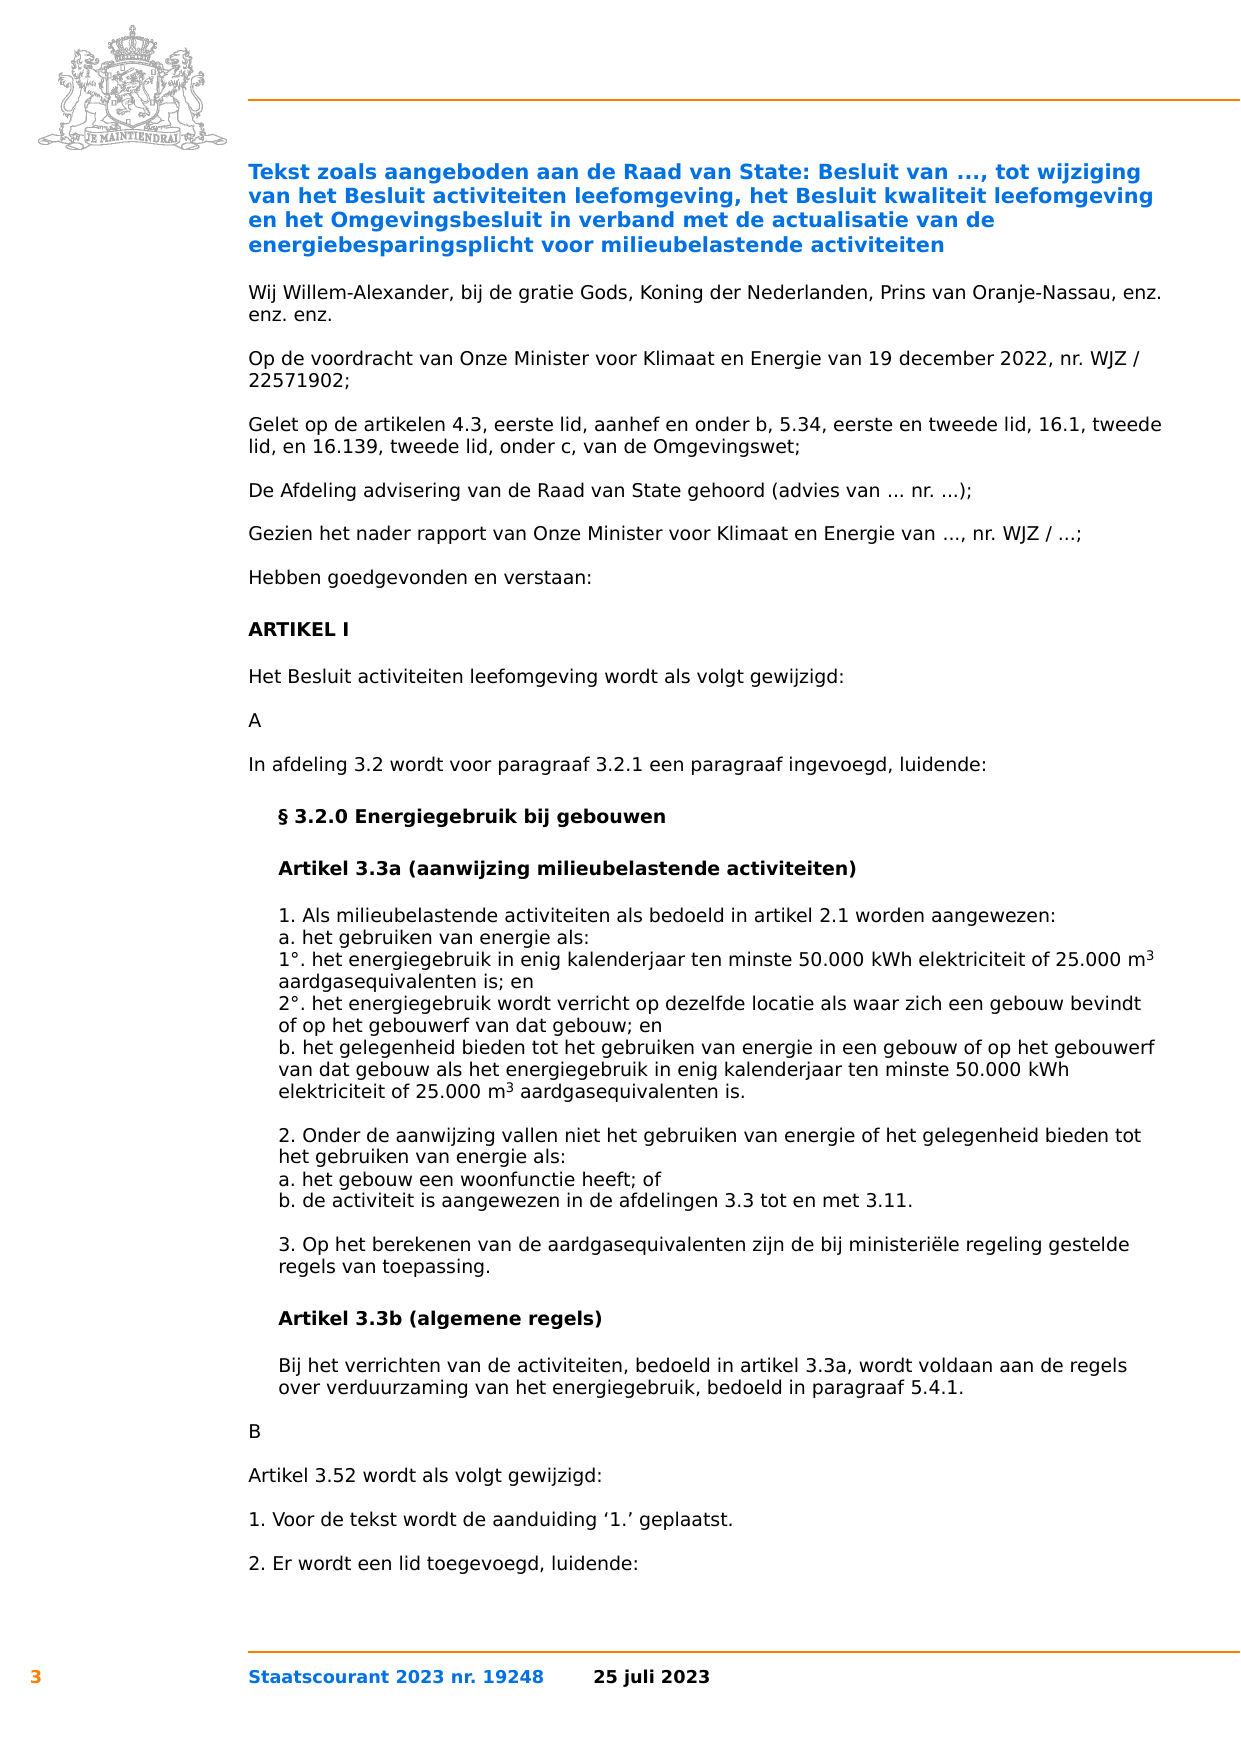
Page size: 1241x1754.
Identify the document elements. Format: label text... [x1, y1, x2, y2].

subtitle Tekst zoals aangeboden aan de Raad van State: Besluit van ..., tot wijziging van het Besluit activiteiten leefomgeving, het Besluit kwaliteit leefomgeving en het Omgevingsbesluit in verband met de actualisatie van de energiebesparingsplicht voor milieubelastende activiteiten [248, 160, 1163, 257]
text Bij het verrichten van de activiteiten, bedoeld in artikel 3.3a, wordt voldaan aan de regels over verduurzaming van het energiegebruik, bedoeld in paragraaf 5.4.1. [278, 1355, 1163, 1399]
text Artikel 3.52 wordt als volgt gewijzigd: [248, 1465, 1163, 1487]
text b. de activiteit is aangewezen in de afdelingen 3.3 tot en met 3.11. [278, 1190, 1163, 1212]
text Het Besluit activiteiten leefomgeving wordt als volgt gewijzigd: [248, 666, 1163, 688]
picture [38, 25, 227, 150]
text 1°. het energiegebruik in enig kalenderjaar ten minste 50.000 kWh elektriciteit of 25.000 m3 aardgasequivalenten is; en [278, 949, 1163, 993]
subtitle ARTIKEL I [248, 619, 1163, 641]
subtitle Artikel 3.3a (aanwijzing milieubelastende activiteiten) [278, 858, 1163, 880]
text 1. Voor de tekst wordt de aanduiding ‘1.’ geplaatst. [248, 1509, 1163, 1531]
text 2°. het energiegebruik wordt verricht op dezelfde locatie als waar zich een gebouw bevindt of op het gebouwerf van dat gebouw; en [278, 993, 1163, 1037]
text Hebben goedgevonden en verstaan: [248, 567, 1163, 589]
text B [248, 1421, 1163, 1443]
text a. het gebruiken van energie als: [278, 927, 1163, 949]
text 3. Op het berekenen van de aardgasequivalenten zijn de bij ministeriële regeling gestelde regels van toepassing. [278, 1234, 1163, 1278]
text De Afdeling advisering van de Raad van State gehoord (advies van ... nr. ...); [248, 479, 1163, 501]
text 1. Als milieubelastende activiteiten als bedoeld in artikel 2.1 worden aangewezen: [278, 905, 1163, 927]
text Op de voordracht van Onze Minister voor Klimaat en Energie van 19 december 2022, nr. WJZ / 22571902; [248, 348, 1163, 392]
text Gezien het nader rapport van Onze Minister voor Klimaat en Energie van ..., nr. WJZ / ...; [248, 523, 1163, 545]
subtitle Artikel 3.3b (algemene regels) [278, 1308, 1163, 1330]
text b. het gelegenheid bieden tot het gebruiken van energie in een gebouw of op het gebouwerf van dat gebouw als het energiegebruik in enig kalenderjaar ten minste 50.000 kWh elektriciteit of 25.000 m3 aardgasequivalenten is. [278, 1037, 1163, 1103]
text Gelet op de artikelen 4.3, eerste lid, aanhef en onder b, 5.34, eerste en tweede lid, 16.1, tweede lid, en 16.139, tweede lid, onder c, van de Omgevingswet; [248, 414, 1163, 458]
text In afdeling 3.2 wordt voor paragraaf 3.2.1 een paragraaf ingevoegd, luidende: [248, 754, 1163, 776]
text 2. Er wordt een lid toegevoegd, luidende: [248, 1553, 1163, 1574]
subtitle § 3.2.0 Energiegebruik bij gebouwen [278, 806, 1163, 828]
text Wij Willem-Alexander, bij de gratie Gods, Koning der Nederlanden, Prins van Oranje-Nassau, enz. enz. enz. [248, 282, 1163, 326]
text 2. Onder de aanwijzing vallen niet het gebruiken van energie of het gelegenheid bieden tot het gebruiken van energie als: [278, 1124, 1163, 1168]
text A [248, 710, 1163, 732]
text a. het gebouw een woonfunctie heeft; of [278, 1168, 1163, 1190]
